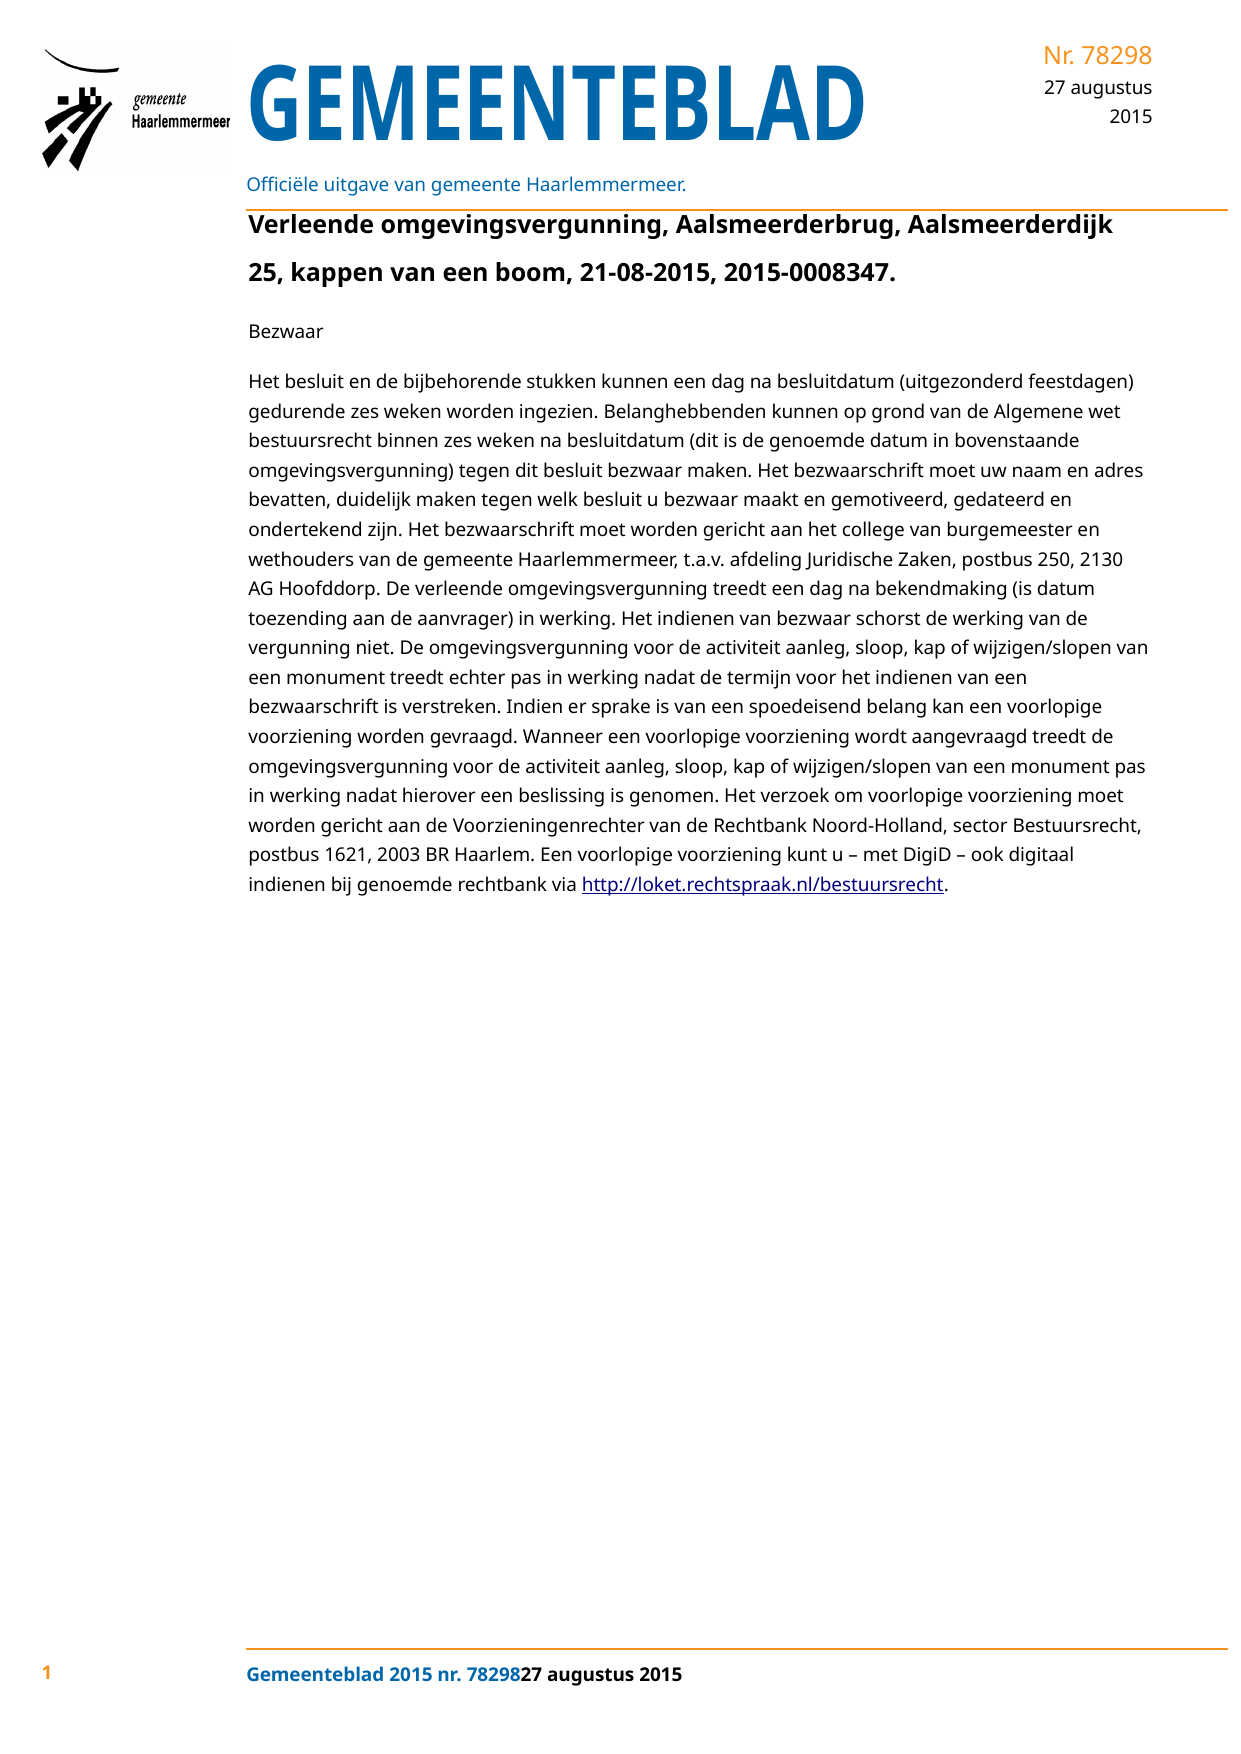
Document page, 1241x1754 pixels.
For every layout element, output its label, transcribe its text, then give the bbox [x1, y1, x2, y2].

picture [41, 47, 231, 172]
text Het besluit en de bijbehorende stukken kunnen een dag na besluitdatum (uitgezonderd feestdagen) gedurende zes weken worden ingezien. Belanghebbenden kunnen op grond van de Algemene wet bestuursrecht binnen zes weken na besluitdatum (dit is de genoemde datum in bovenstaande omgevingsvergunning) tegen dit besluit bezwaar maken. Het bezwaarschrift moet uw naam en adres bevatten, duidelijk maken tegen welk besluit u bezwaar maakt en gemotiveerd, gedateerd en ondertekend zijn. Het bezwaarschrift moet worden gericht aan het college van burgemeester en wethouders van de gemeente Haarlemmermeer, t.a.v. afdeling Juridische Zaken, postbus 250, 2130 AG Hoofddorp. De verleende omgevingsvergunning treedt een dag na bekendmaking (is datum toezending aan de aanvrager) in werking. Het indienen van bezwaar schorst de werking van de vergunning niet. De omgevingsvergunning voor de activiteit aanleg, sloop, kap of wijzigen/slopen van een monument treedt echter pas in werking nadat de termijn voor het indienen van een bezwaarschrift is verstreken. Indien er sprake is van een spoedeisend belang kan een voorlopige voorziening worden gevraagd. Wanneer een voorlopige voorziening wordt aangevraagd treedt de omgevingsvergunning voor de activiteit aanleg, sloop, kap of wijzigen/slopen van een monument pas in werking nadat hierover een beslissing is genomen. Het verzoek om voorlopige voorziening moet worden gericht aan de Voorzieningenrechter van de Rechtbank Noord-Holland, sector Bestuursrecht, postbus 1621, 2003 BR Haarlem. Een voorlopige voorziening kunt u – met DigiD – ook digitaal indienen bij genoemde rechtbank via http://loket.rechtspraak.nl/bestuursrecht. [248, 368, 1152, 897]
text Verleende omgevingsvergunning, Aalsmeerderbrug, Aalsmeerderdijk 25, kappen van een boom, 21-08-2015, 2015-0008347. [248, 211, 1152, 288]
text Bezwaar [248, 318, 1152, 344]
